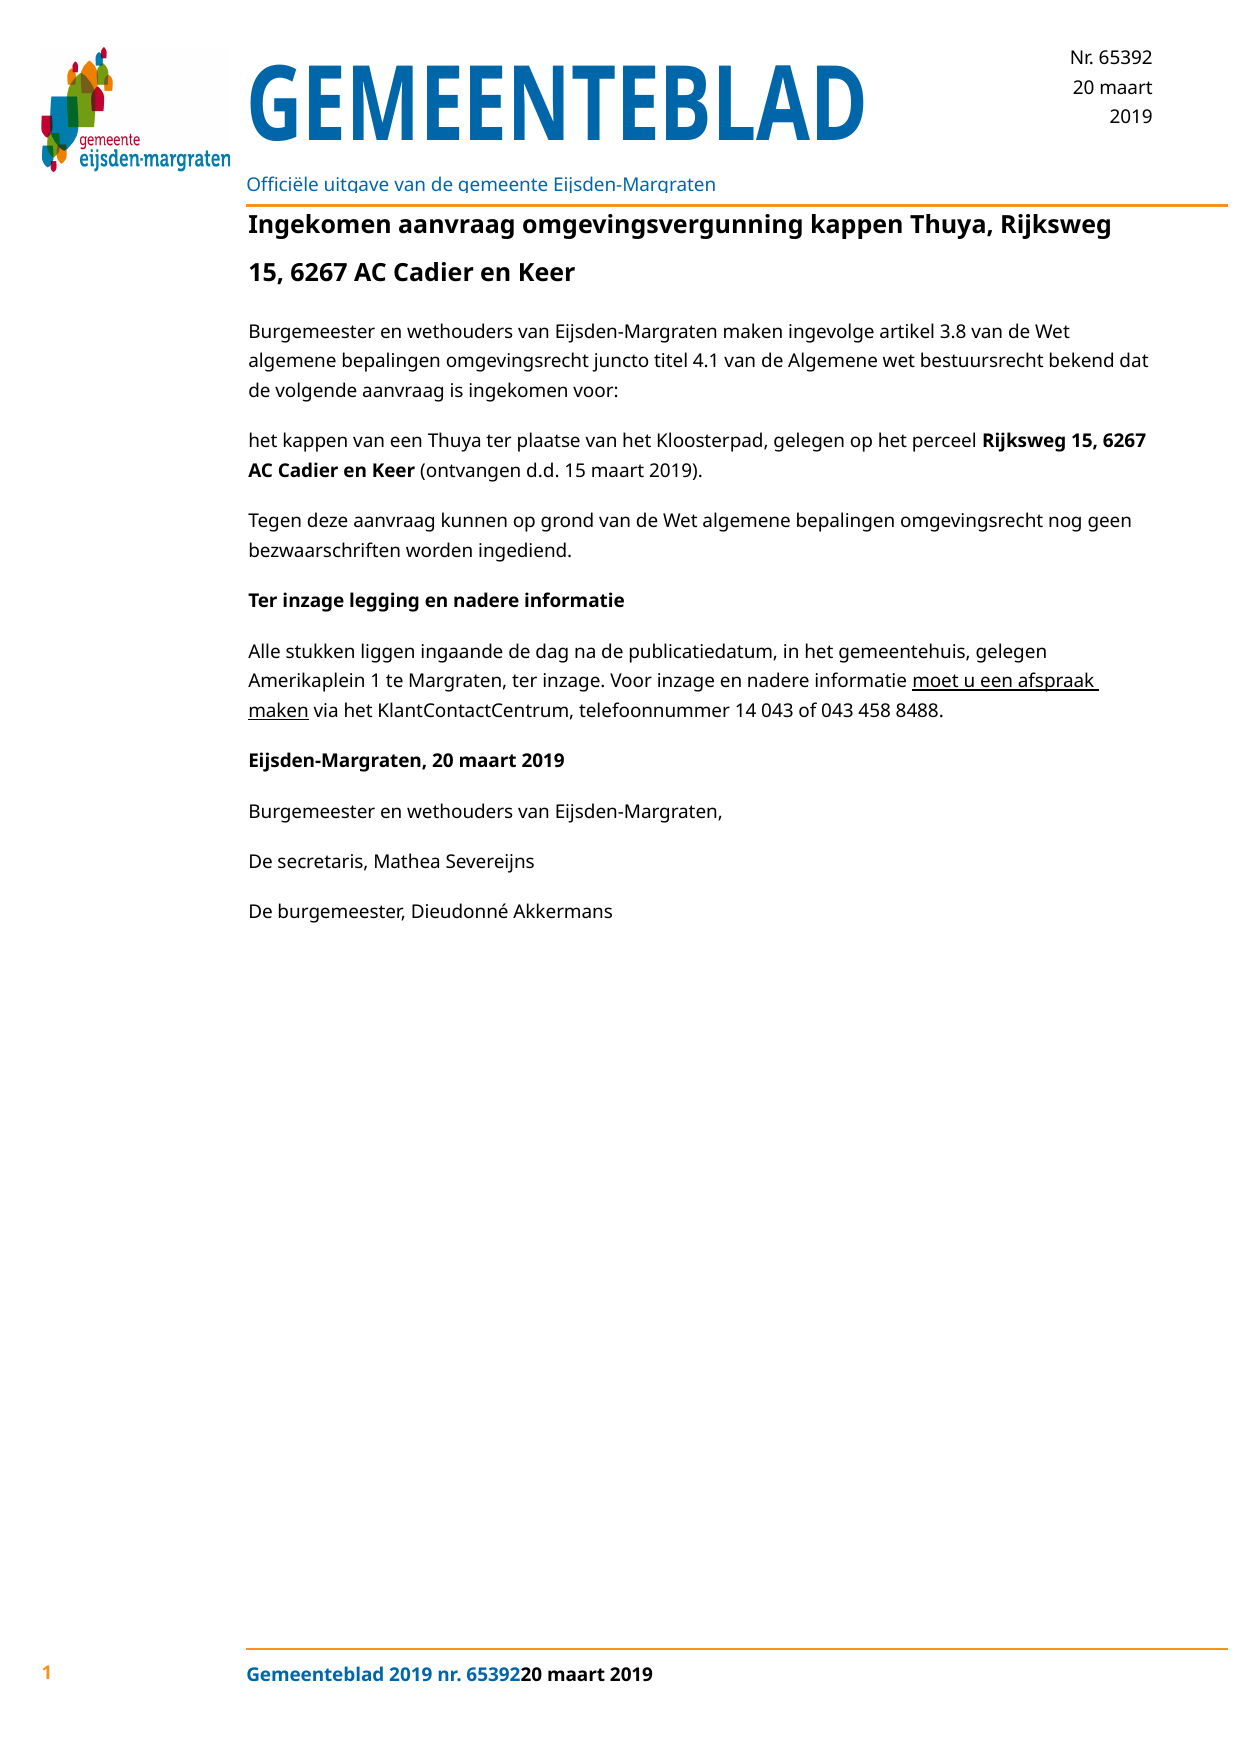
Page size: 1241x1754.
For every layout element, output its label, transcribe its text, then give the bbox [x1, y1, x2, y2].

text Ter inzage legging en nadere informatie [248, 587, 1152, 613]
text De secretaris, Mathea Severeijns [248, 848, 1152, 874]
text Tegen deze aanvraag kunnen op grond van de Wet algemene bepalingen omgevingsrecht nog geen bezwaarschriften worden ingediend. [248, 507, 1152, 563]
text De burgemeester, Dieudonné Akkermans [248, 899, 1152, 924]
text Burgemeester en wethouders van Eijsden-Margraten maken ingevolge artikel 3.8 van de Wet algemene bepalingen omgevingsrecht juncto titel 4.1 van de Algemene wet bestuursrecht bekend dat de volgende aanvraag is ingekomen voor: [248, 318, 1152, 403]
text Burgemeester en wethouders van Eijsden-Margraten, [248, 798, 1152, 824]
text Eijsden-Margraten, 20 maart 2019 [248, 747, 1152, 773]
picture [41, 47, 231, 172]
text Ingekomen aanvraag omgevingsvergunning kappen Thuya, Rijksweg 15, 6267 AC Cadier en Keer [248, 207, 1152, 288]
text Alle stukken liggen ingaande de dag na de publicatiedatum, in het gemeentehuis, gelegen Amerikaplein 1 te Margraten, ter inzage. Voor inzage en nadere informatie moet u een afspraak maken via het KlantContactCentrum, telefoonnummer 14 043 of 043 458 8488. [248, 638, 1152, 723]
text het kappen van een Thuya ter plaatse van het Kloosterpad, gelegen op het perceel Rijksweg 15, 6267 AC Cadier en Keer (ontvangen d.d. 15 maart 2019). [248, 427, 1152, 483]
